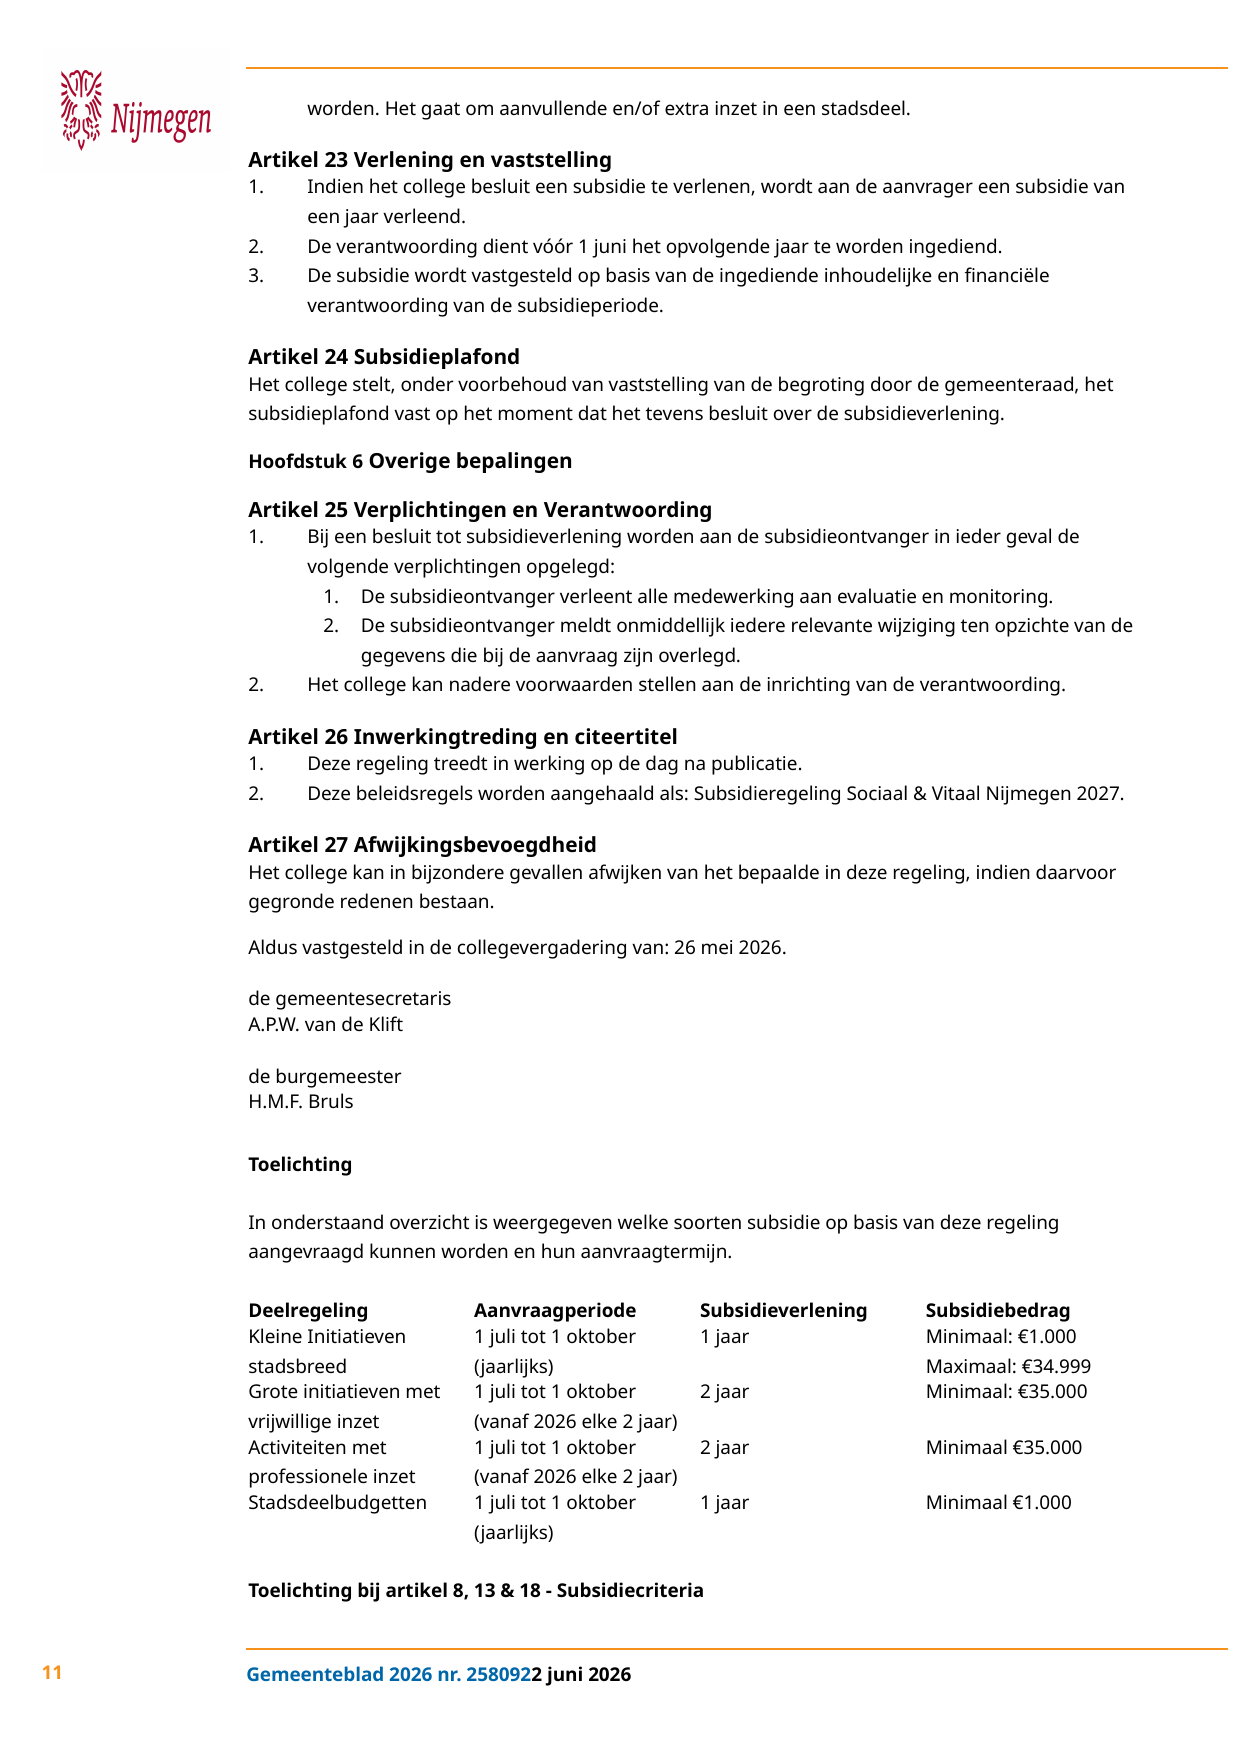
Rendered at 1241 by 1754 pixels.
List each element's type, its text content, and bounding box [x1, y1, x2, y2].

text Artikel 27 Afwijkingsbevoegdheid [248, 831, 1152, 859]
text Artikel 26 Inwerkingtreding en citeertitel [248, 722, 1152, 751]
text Aldus vastgesteld in de collegevergadering van: 26 mei 2026. [248, 934, 1152, 960]
text de gemeentesecretaris [248, 986, 1152, 1011]
list De subsidie wordt vastgesteld op basis van de ingediende inhoudelijke en financiële verantwoording van de subsidieperiode. [248, 262, 1152, 318]
table_header Aanvraagperiode [474, 1298, 700, 1323]
list Het college kan nadere voorwaarden stellen aan de inrichting van de verantwoording. [248, 672, 1152, 697]
table_cell Minimaal: €35.000 [926, 1379, 1152, 1434]
table_cell 1 juli tot 1 oktober (jaarlijks) [474, 1324, 700, 1379]
table_header Subsidiebedrag [926, 1298, 1152, 1323]
list worden. Het gaat om aanvullende en/of extra inzet in een stadsdeel. [248, 95, 1152, 121]
text H.M.F. Bruls [248, 1088, 1152, 1114]
text In onderstaand overzicht is weergegeven welke soorten subsidie op basis van deze regeling aangevraagd kunnen worden en hun aanvraagtermijn. [248, 1209, 1152, 1264]
table_header Deelregeling [248, 1298, 474, 1323]
table_cell Grote initiatieven met vrijwillige inzet [248, 1379, 474, 1434]
text Toelichting bij artikel 8, 13 & 18 - Subsidiecriteria [248, 1577, 1152, 1603]
list Indien het college besluit een subsidie te verlenen, wordt aan de aanvrager een subsidie van een jaar verleend. [248, 174, 1152, 229]
table_cell Minimaal €1.000 [926, 1489, 1152, 1545]
text Artikel 25 Verplichtingen en Verantwoording [248, 495, 1152, 524]
list Deze regeling treedt in werking op de dag na publicatie. [248, 751, 1152, 776]
text de burgemeester [248, 1063, 1152, 1088]
picture [41, 47, 231, 172]
text Artikel 24 Subsidieplafond [248, 342, 1152, 371]
text Het college kan in bijzondere gevallen afwijken van het bepaalde in deze regeling, indien daarvoor gegronde redenen bestaan. [248, 859, 1152, 914]
text Toelichting [248, 1140, 1152, 1180]
table_cell 2 jaar [700, 1379, 926, 1434]
table_cell Minimaal: €1.000 Maximaal: €34.999 [926, 1324, 1152, 1379]
table_cell 1 jaar [700, 1489, 926, 1545]
list De subsidieontvanger meldt onmiddellijk iedere relevante wijziging ten opzichte van de gegevens die bij de aanvraag zijn overlegd. [323, 612, 1152, 668]
table_cell 1 juli tot 1 oktober (jaarlijks) [474, 1489, 700, 1545]
table_cell 1 juli tot 1 oktober (vanaf 2026 elke 2 jaar) [474, 1434, 700, 1489]
text Hoofdstuk 6 Overige bepalingen [248, 446, 1152, 474]
table_cell Minimaal €35.000 [926, 1434, 1152, 1489]
table_cell 1 jaar [700, 1324, 926, 1379]
list De verantwoording dient vóór 1 juni het opvolgende jaar te worden ingediend. [248, 233, 1152, 258]
table_cell 2 jaar [700, 1434, 926, 1489]
list Deze beleidsregels worden aangehaald als: Subsidieregeling Sociaal & Vitaal Nijmegen 2027. [248, 780, 1152, 806]
text Artikel 23 Verlening en vaststelling [248, 145, 1152, 174]
list Bij een besluit tot subsidieverlening worden aan de subsidieontvanger in ieder geval de volgende verplichtingen opgelegd: [248, 524, 1152, 579]
table_cell Activiteiten met professionele inzet [248, 1434, 474, 1489]
table_header Subsidieverlening [700, 1298, 926, 1323]
text Het college stelt, onder voorbehoud van vaststelling van de begroting door de gemeenteraad, het subsidieplafond vast op het moment dat het tevens besluit over de subsidieverlening. [248, 371, 1152, 426]
list De subsidieontvanger verleent alle medewerking aan evaluatie en monitoring. [323, 583, 1152, 609]
table_cell Stadsdeelbudgetten [248, 1489, 474, 1545]
text A.P.W. van de Klift [248, 1011, 1152, 1037]
table_cell 1 juli tot 1 oktober (vanaf 2026 elke 2 jaar) [474, 1379, 700, 1434]
table_cell Kleine Initiatieven stadsbreed [248, 1324, 474, 1379]
